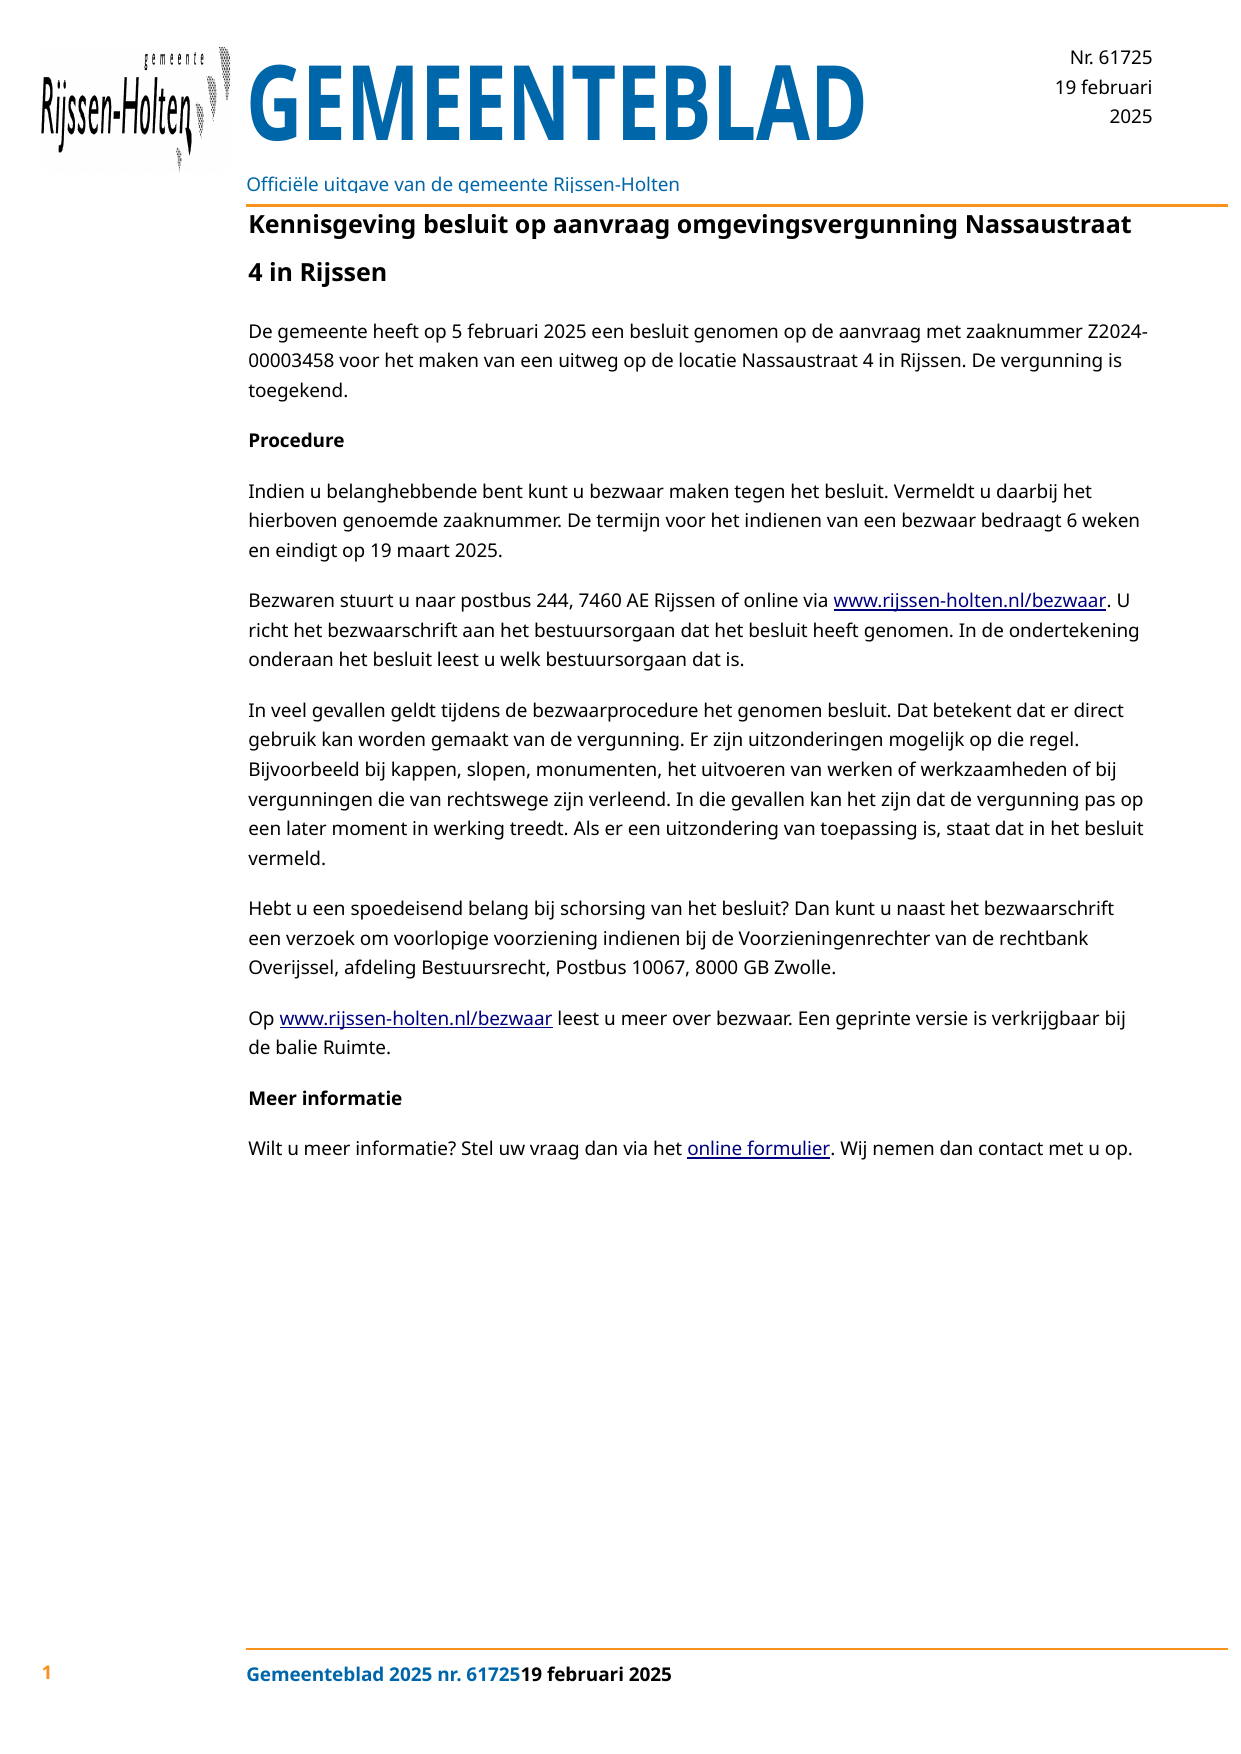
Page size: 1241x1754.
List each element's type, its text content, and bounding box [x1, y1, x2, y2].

text Procedure [248, 427, 1152, 453]
picture [41, 47, 231, 172]
text Op www.rijssen-holten.nl/bezwaar leest u meer over bezwaar. Een geprinte versie is verkrijgbaar bij de balie Ruimte. [248, 1005, 1152, 1060]
text Indien u belanghebbende bent kunt u bezwaar maken tegen het besluit. Vermeldt u daarbij het hierboven genoemde zaaknummer. De termijn voor het indienen van een bezwaar bedraagt 6 weken en eindigt op 19 maart 2025. [248, 478, 1152, 563]
text De gemeente heeft op 5 februari 2025 een besluit genomen op de aanvraag met zaaknummer Z2024-00003458 voor het maken van een uitweg op de locatie Nassaustraat 4 in Rijssen. De vergunning is toegekend. [248, 318, 1152, 403]
text Hebt u een spoedeisend belang bij schorsing van het besluit? Dan kunt u naast het bezwaarschrift een verzoek om voorlopige voorziening indienen bij de Voorzieningenrechter van de rechtbank Overijssel, afdeling Bestuursrecht, Postbus 10067, 8000 GB Zwolle. [248, 895, 1152, 980]
text Bezwaren stuurt u naar postbus 244, 7460 AE Rijssen of online via www.rijssen-holten.nl/bezwaar. U richt het bezwaarschrift aan het bestuursorgaan dat het besluit heeft genomen. In de ondertekening onderaan het besluit leest u welk bestuursorgaan dat is. [248, 587, 1152, 672]
text Kennisgeving besluit op aanvraag omgevingsvergunning Nassaustraat 4 in Rijssen [248, 207, 1152, 288]
text Meer informatie [248, 1085, 1152, 1111]
text In veel gevallen geldt tijdens de bezwaarprocedure het genomen besluit. Dat betekent dat er direct gebruik kan worden gemaakt van de vergunning. Er zijn uitzonderingen mogelijk op die regel. Bijvoorbeeld bij kappen, slopen, monumenten, het uitvoeren van werken of werkzaamheden of bij vergunningen die van rechtswege zijn verleend. In die gevallen kan het zijn dat de vergunning pas op een later moment in werking treedt. Als er een uitzondering van toepassing is, staat dat in het besluit vermeld. [248, 697, 1152, 871]
text Wilt u meer informatie? Stel uw vraag dan via het online formulier. Wij nemen dan contact met u op. [248, 1135, 1152, 1161]
